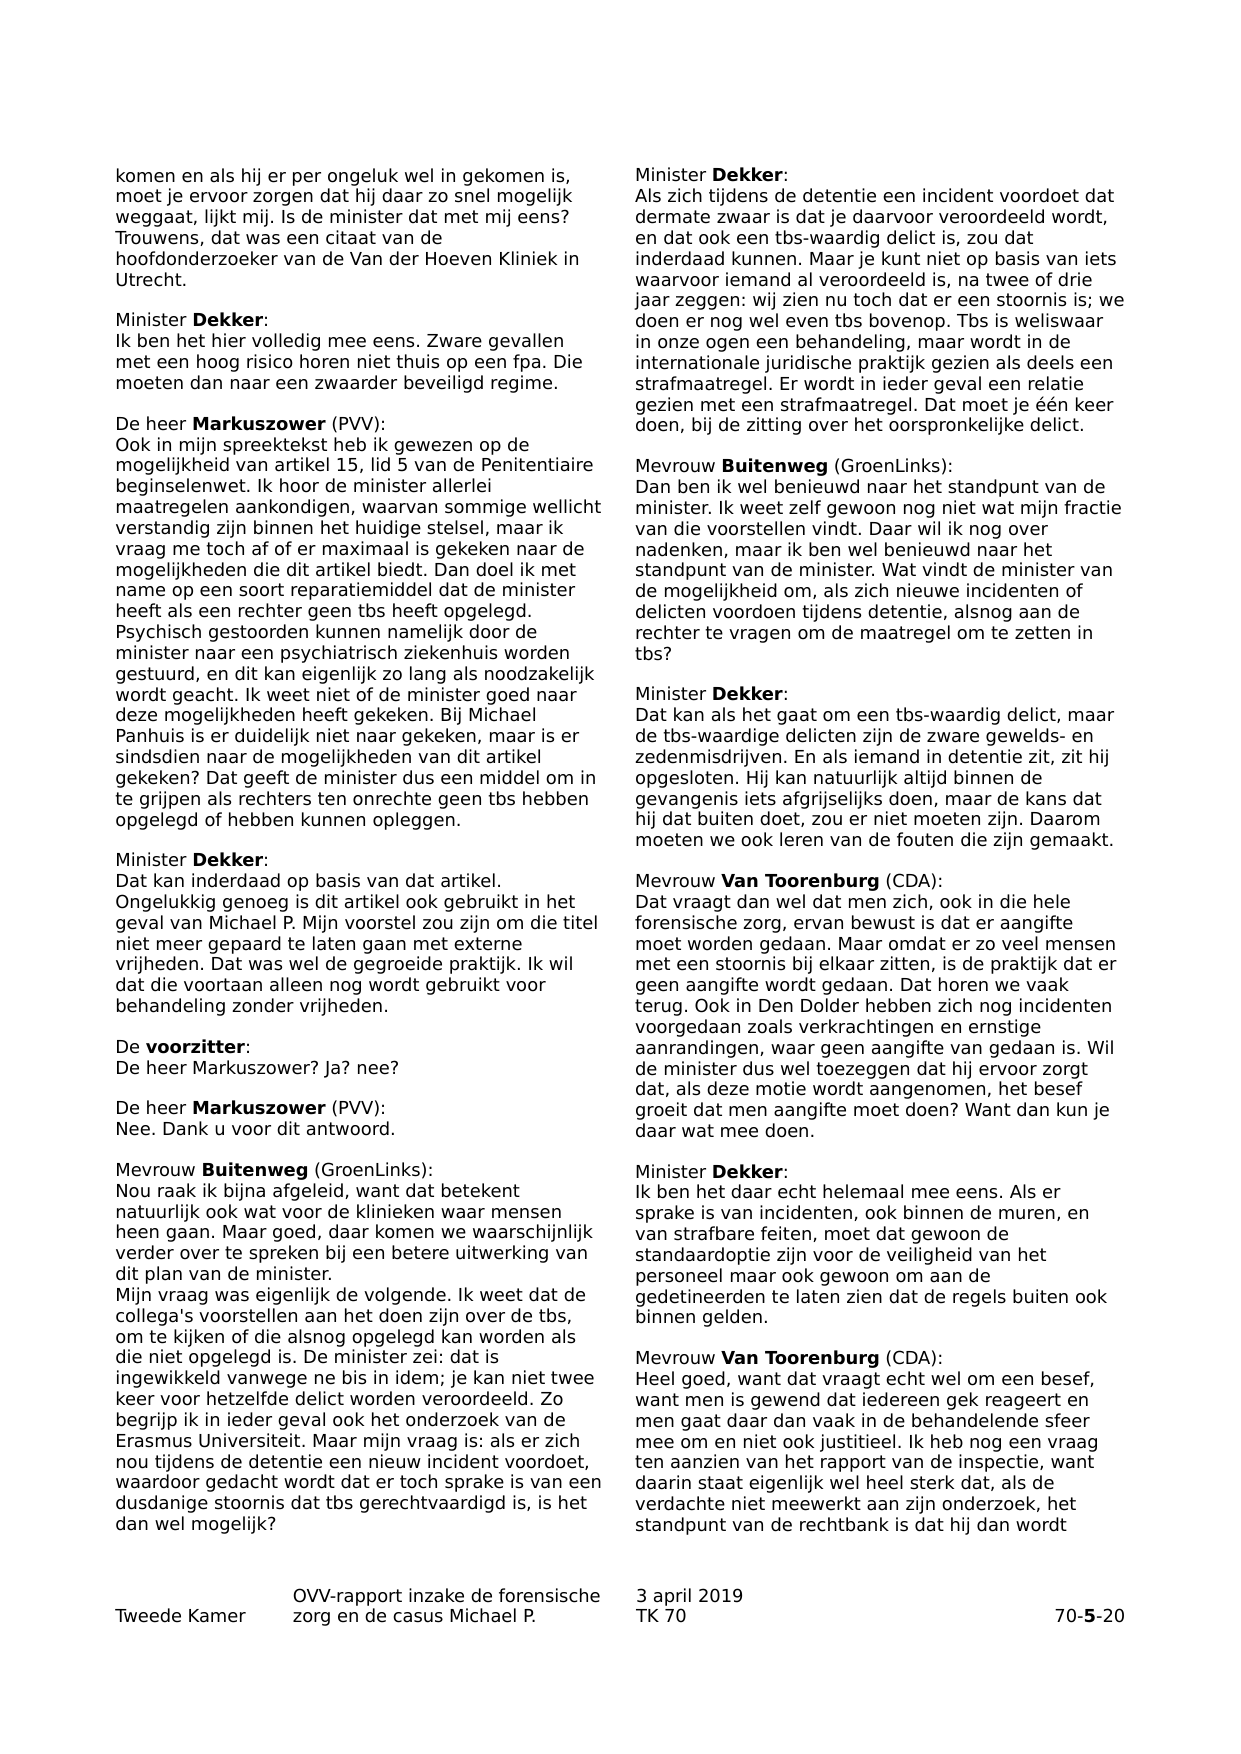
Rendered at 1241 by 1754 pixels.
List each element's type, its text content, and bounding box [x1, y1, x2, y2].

text Nee. Dank u voor dit antwoord. [115, 1119, 605, 1140]
text De heer Markuszower (PVV): [115, 413, 605, 434]
text Dat kan als het gaat om een tbs-waardig delict, maar de tbs-waardige delicten zijn de zware gewelds- en zedenmisdrijven. En als iemand in detentie zit, zit hij opgesloten. Hij kan natuurlijk altijd binnen de gevangenis iets afgrijselijks doen, maar de kans dat hij dat buiten doet, zou er niet moeten zijn. Daarom moeten we ook leren van de fouten die zijn gemaakt. [635, 705, 1125, 851]
text Heel goed, want dat vraagt echt wel om een besef, want men is gewend dat iedereen gek reageert en men gaat daar dan vaak in de behandelende sfeer mee om en niet ook justitieel. Ik heb nog een vraag ten aanzien van het rapport van de inspectie, want daarin staat eigenlijk wel heel sterk dat, als de verdachte niet meewerkt aan zijn onderzoek, het standpunt van de rechtbank is dat hij dan wordt [635, 1369, 1125, 1536]
text Mevrouw Buitenweg (GroenLinks): [115, 1160, 605, 1181]
text Minister Dekker: [635, 1162, 1125, 1182]
text Ik ben het daar echt helemaal mee eens. Als er sprake is van incidenten, ook binnen de muren, en van strafbare feiten, moet dat gewoon de standaardoptie zijn voor de veiligheid van het personeel maar ook gewoon om aan de gedetineerden te laten zien dat de regels buiten ook binnen gelden. [635, 1182, 1125, 1328]
text Dat vraagt dan wel dat men zich, ook in die hele forensische zorg, ervan bewust is dat er aangifte moet worden gedaan. Maar omdat er zo veel mensen met een stoornis bij elkaar zitten, is de praktijk dat er geen aangifte wordt gedaan. Dat horen we vaak terug. Ook in Den Dolder hebben zich nog incidenten voorgedaan zoals verkrachtingen en ernstige aanrandingen, waar geen aangifte van gedaan is. Wil de minister dus wel toezeggen dat hij ervoor zorgt dat, als deze motie wordt aangenomen, het besef groeit dat men aangifte moet doen? Want dan kun je daar wat mee doen. [635, 892, 1125, 1142]
text Minister Dekker: [115, 850, 605, 871]
text Mevrouw Van Toorenburg (CDA): [635, 871, 1125, 892]
text Dat kan inderdaad op basis van dat artikel. Ongelukkig genoeg is dit artikel ook gebruikt in het geval van Michael P. Mijn voorstel zou zijn om die titel niet meer gepaard te laten gaan met externe vrijheden. Dat was wel de gegroeide praktijk. Ik wil dat die voortaan alleen nog wordt gebruikt voor behandeling zonder vrijheden. [115, 871, 605, 1017]
text Mevrouw Van Toorenburg (CDA): [635, 1348, 1125, 1369]
text Nou raak ik bijna afgeleid, want dat betekent natuurlijk ook wat voor de klinieken waar mensen heen gaan. Maar goed, daar komen we waarschijnlijk verder over te spreken bij een betere uitwerking van dit plan van de minister. [115, 1181, 605, 1285]
text Als zich tijdens de detentie een incident voordoet dat dermate zwaar is dat je daarvoor veroordeeld wordt, en dat ook een tbs-waardig delict is, zou dat inderdaad kunnen. Maar je kunt niet op basis van iets waarvoor iemand al veroordeeld is, na twee of drie jaar zeggen: wij zien nu toch dat er een stoornis is; we doen er nog wel even tbs bovenop. Tbs is weliswaar in onze ogen een behandeling, maar wordt in de internationale juridische praktijk gezien als deels een strafmaatregel. Er wordt in ieder geval een relatie gezien met een strafmaatregel. Dat moet je één keer doen, bij de zitting over het oorspronkelijke delict. [635, 186, 1125, 436]
text Mevrouw Buitenweg (GroenLinks): [635, 456, 1125, 477]
text De heer Markuszower? Ja? nee? [115, 1057, 605, 1078]
text Minister Dekker: [635, 165, 1125, 186]
text De voorzitter: [115, 1037, 605, 1057]
text Minister Dekker: [635, 684, 1125, 705]
text De heer Markuszower (PVV): [115, 1098, 605, 1119]
text Ook in mijn spreektekst heb ik gewezen op de mogelijkheid van artikel 15, lid 5 van de Penitentiaire beginselenwet. Ik hoor de minister allerlei maatregelen aankondigen, waarvan sommige wellicht verstandig zijn binnen het huidige stelsel, maar ik vraag me toch af of er maximaal is gekeken naar de mogelijkheden die dit artikel biedt. Dan doel ik met name op een soort reparatiemiddel dat de minister heeft als een rechter geen tbs heeft opgelegd. Psychisch gestoorden kunnen namelijk door de minister naar een psychiatrisch ziekenhuis worden gestuurd, en dit kan eigenlijk zo lang als noodzakelijk wordt geacht. Ik weet niet of de minister goed naar deze mogelijkheden heeft gekeken. Bij Michael Panhuis is er duidelijk niet naar gekeken, maar is er sindsdien naar de mogelijkheden van dit artikel gekeken? Dat geeft de minister dus een middel om in te grijpen als rechters ten onrechte geen tbs hebben opgelegd of hebben kunnen opleggen. [115, 434, 605, 830]
text Ik ben het hier volledig mee eens. Zware gevallen met een hoog risico horen niet thuis op een fpa. Die moeten dan naar een zwaarder beveiligd regime. [115, 331, 605, 393]
text Dan ben ik wel benieuwd naar het standpunt van de minister. Ik weet zelf gewoon nog niet wat mijn fractie van die voorstellen vindt. Daar wil ik nog over nadenken, maar ik ben wel benieuwd naar het standpunt van de minister. Wat vindt de minister van de mogelijkheid om, als zich nieuwe incidenten of delicten voordoen tijdens detentie, alsnog aan de rechter te vragen om de maatregel om te zetten in tbs? [635, 477, 1125, 664]
text Minister Dekker: [115, 310, 605, 331]
text Mijn vraag was eigenlijk de volgende. Ik weet dat de collega's voorstellen aan het doen zijn over de tbs, om te kijken of die alsnog opgelegd kan worden als die niet opgelegd is. De minister zei: dat is ingewikkeld vanwege ne bis in idem; je kan niet twee keer voor hetzelfde delict worden veroordeeld. Zo begrijp ik in ieder geval ook het onderzoek van de Erasmus Universiteit. Maar mijn vraag is: als er zich nou tijdens de detentie een nieuw incident voordoet, waardoor gedacht wordt dat er toch sprake is van een dusdanige stoornis dat tbs gerechtvaardigd is, is het dan wel mogelijk? [115, 1285, 605, 1535]
text komen en als hij er per ongeluk wel in gekomen is, moet je ervoor zorgen dat hij daar zo snel mogelijk weggaat, lijkt mij. Is de minister dat met mij eens? Trouwens, dat was een citaat van de hoofdonderzoeker van de Van der Hoeven Kliniek in Utrecht. [115, 165, 605, 290]
